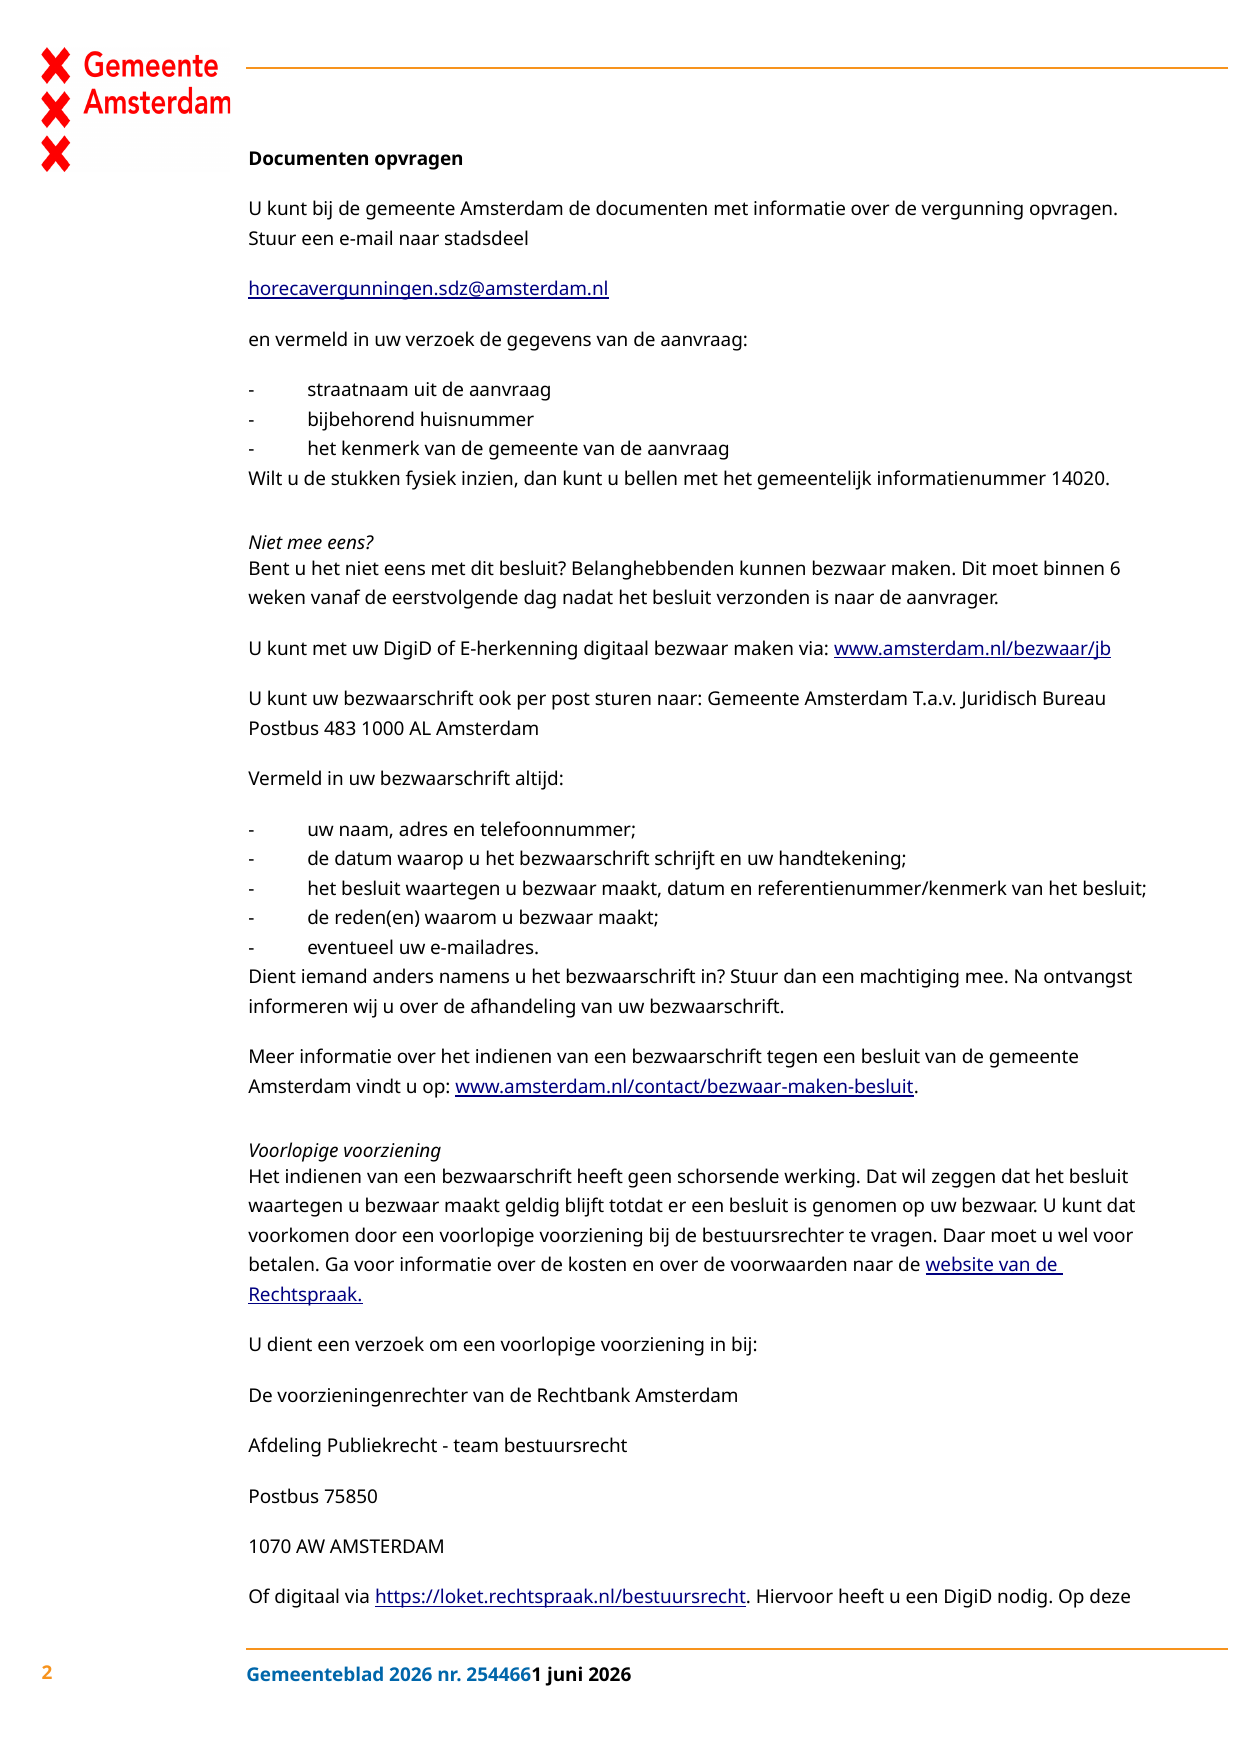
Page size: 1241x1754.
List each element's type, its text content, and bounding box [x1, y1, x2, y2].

list de datum waarop u het bezwaarschrift schrijft en uw handtekening; [248, 845, 1152, 871]
list het kenmerk van de gemeente van de aanvraag [248, 436, 1152, 461]
text Postbus 75850 [248, 1483, 1152, 1509]
text Of digitaal via https://loket.rechtspraak.nl/bestuursrecht. Hiervoor heeft u een DigiD nodig. Op deze [248, 1584, 1152, 1609]
list eventueel uw e-mailadres. [248, 934, 1152, 960]
list straatnaam uit de aanvraag [248, 376, 1152, 402]
text De voorzieningenrechter van de Rechtbank Amsterdam [248, 1382, 1152, 1408]
picture [41, 47, 231, 172]
text 1070 AW AMSTERDAM [248, 1533, 1152, 1559]
text Documenten opvragen [248, 145, 1152, 171]
text Afdeling Publiekrecht - team bestuursrecht [248, 1432, 1152, 1458]
text U kunt uw bezwaarschrift ook per post sturen naar: Gemeente Amsterdam T.a.v. Juridisch Bureau Postbus 483 1000 AL Amsterdam [248, 685, 1152, 741]
list de reden(en) waarom u bezwaar maakt; [248, 904, 1152, 930]
text Meer informatie over het indienen van een bezwaarschrift tegen een besluit van de gemeente Amsterdam vindt u op: www.amsterdam.nl/contact/bezwaar-maken-besluit. [248, 1044, 1152, 1099]
text U kunt bij de gemeente Amsterdam de documenten met informatie over de vergunning opvragen. Stuur een e-mail naar stadsdeel [248, 196, 1152, 251]
text Wilt u de stukken fysiek inzien, dan kunt u bellen met het gemeentelijk informatienummer 14020. [248, 465, 1152, 491]
text horecavergunningen.sdz@amsterdam.nl [248, 276, 1152, 301]
list uw naam, adres en telefoonnummer; [248, 816, 1152, 841]
list bijbehorend huisnummer [248, 406, 1152, 432]
text Vermeld in uw bezwaarschrift altijd: [248, 765, 1152, 791]
list het besluit waartegen u bezwaar maakt, datum en referentienummer/kenmerk van het besluit; [248, 875, 1152, 901]
text U kunt met uw DigiD of E-herkenning digitaal bezwaar maken via: www.amsterdam.nl/bezwaar/jb [248, 635, 1152, 661]
text Voorlopige voorziening [248, 1137, 1152, 1163]
text Bent u het niet eens met dit besluit? Belanghebbenden kunnen bezwaar maken. Dit moet binnen 6 weken vanaf de eerstvolgende dag nadat het besluit verzonden is naar de aanvrager. [248, 555, 1152, 610]
text U dient een verzoek om een voorlopige voorziening in bij: [248, 1332, 1152, 1357]
text Niet mee eens? [248, 529, 1152, 555]
text Het indienen van een bezwaarschrift heeft geen schorsende werking. Dat wil zeggen dat het besluit waartegen u bezwaar maakt geldig blijft totdat er een besluit is genomen op uw bezwaar. U kunt dat voorkomen door een voorlopige voorziening bij de bestuursrechter te vragen. Daar moet u wel voor betalen. Ga voor informatie over de kosten en over de voorwaarden naar de website van de Rechtspraak. [248, 1163, 1152, 1307]
text en vermeld in uw verzoek de gegevens van de aanvraag: [248, 326, 1152, 352]
text Dient iemand anders namens u het bezwaarschrift in? Stuur dan een machtiging mee. Na ontvangst informeren wij u over de afhandeling van uw bezwaarschrift. [248, 964, 1152, 1019]
